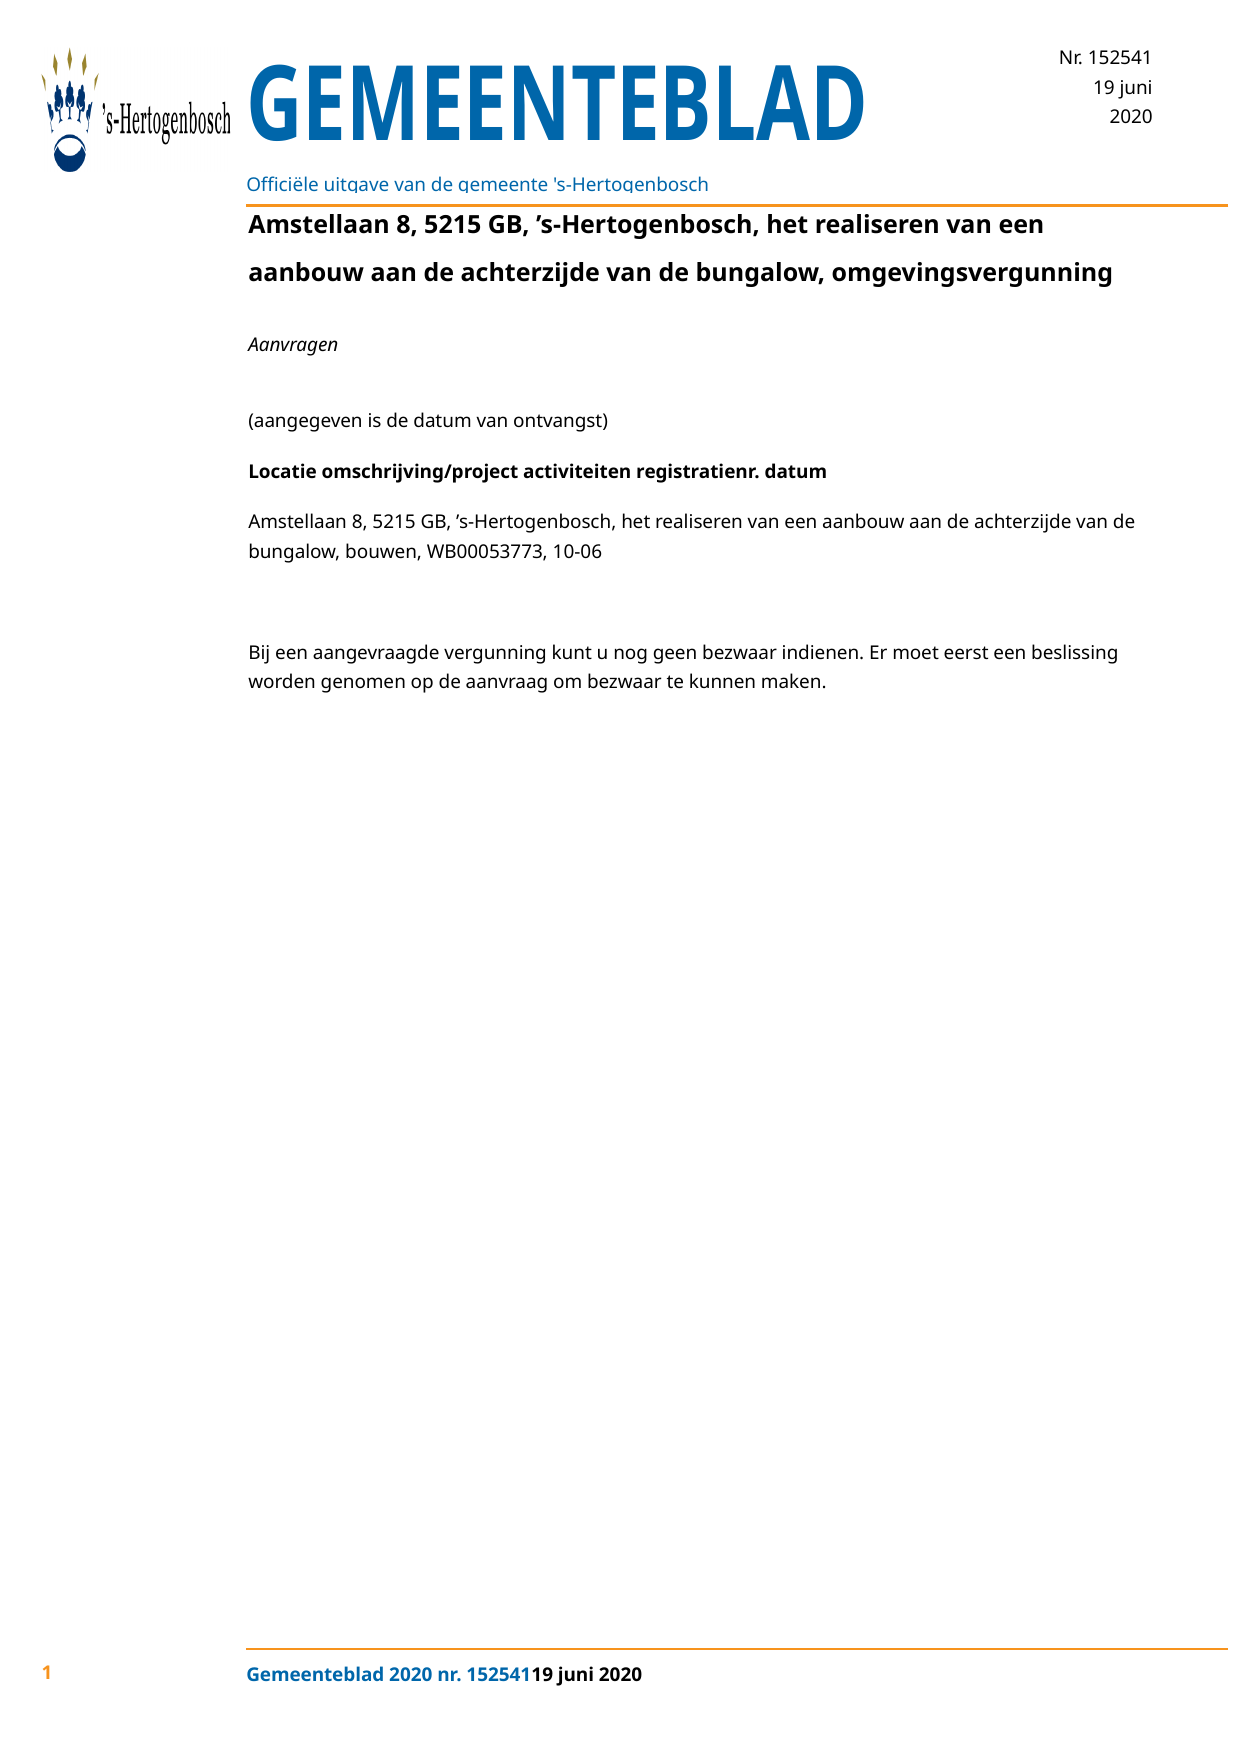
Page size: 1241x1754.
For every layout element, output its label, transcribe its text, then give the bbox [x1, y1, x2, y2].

text Amstellaan 8, 5215 GB, ’s-Hertogenbosch, het realiseren van een aanbouw aan de achterzijde van de bungalow, omgevingsvergunning [248, 207, 1152, 288]
text Locatie omschrijving/project activiteiten registratienr. datum [248, 458, 1152, 484]
text Aanvragen [248, 331, 1152, 357]
picture [41, 47, 231, 172]
text Bij een aangevraagde vergunning kunt u nog geen bezwaar indienen. Er moet eerst een beslissing worden genomen op de aanvraag om bezwaar te kunnen maken. [248, 639, 1152, 694]
text (aangegeven is de datum van ontvangst) [248, 408, 1152, 433]
text Amstellaan 8, 5215 GB, ’s-Hertogenbosch, het realiseren van een aanbouw aan de achterzijde van de bungalow, bouwen, WB00053773, 10-06 [248, 508, 1152, 564]
